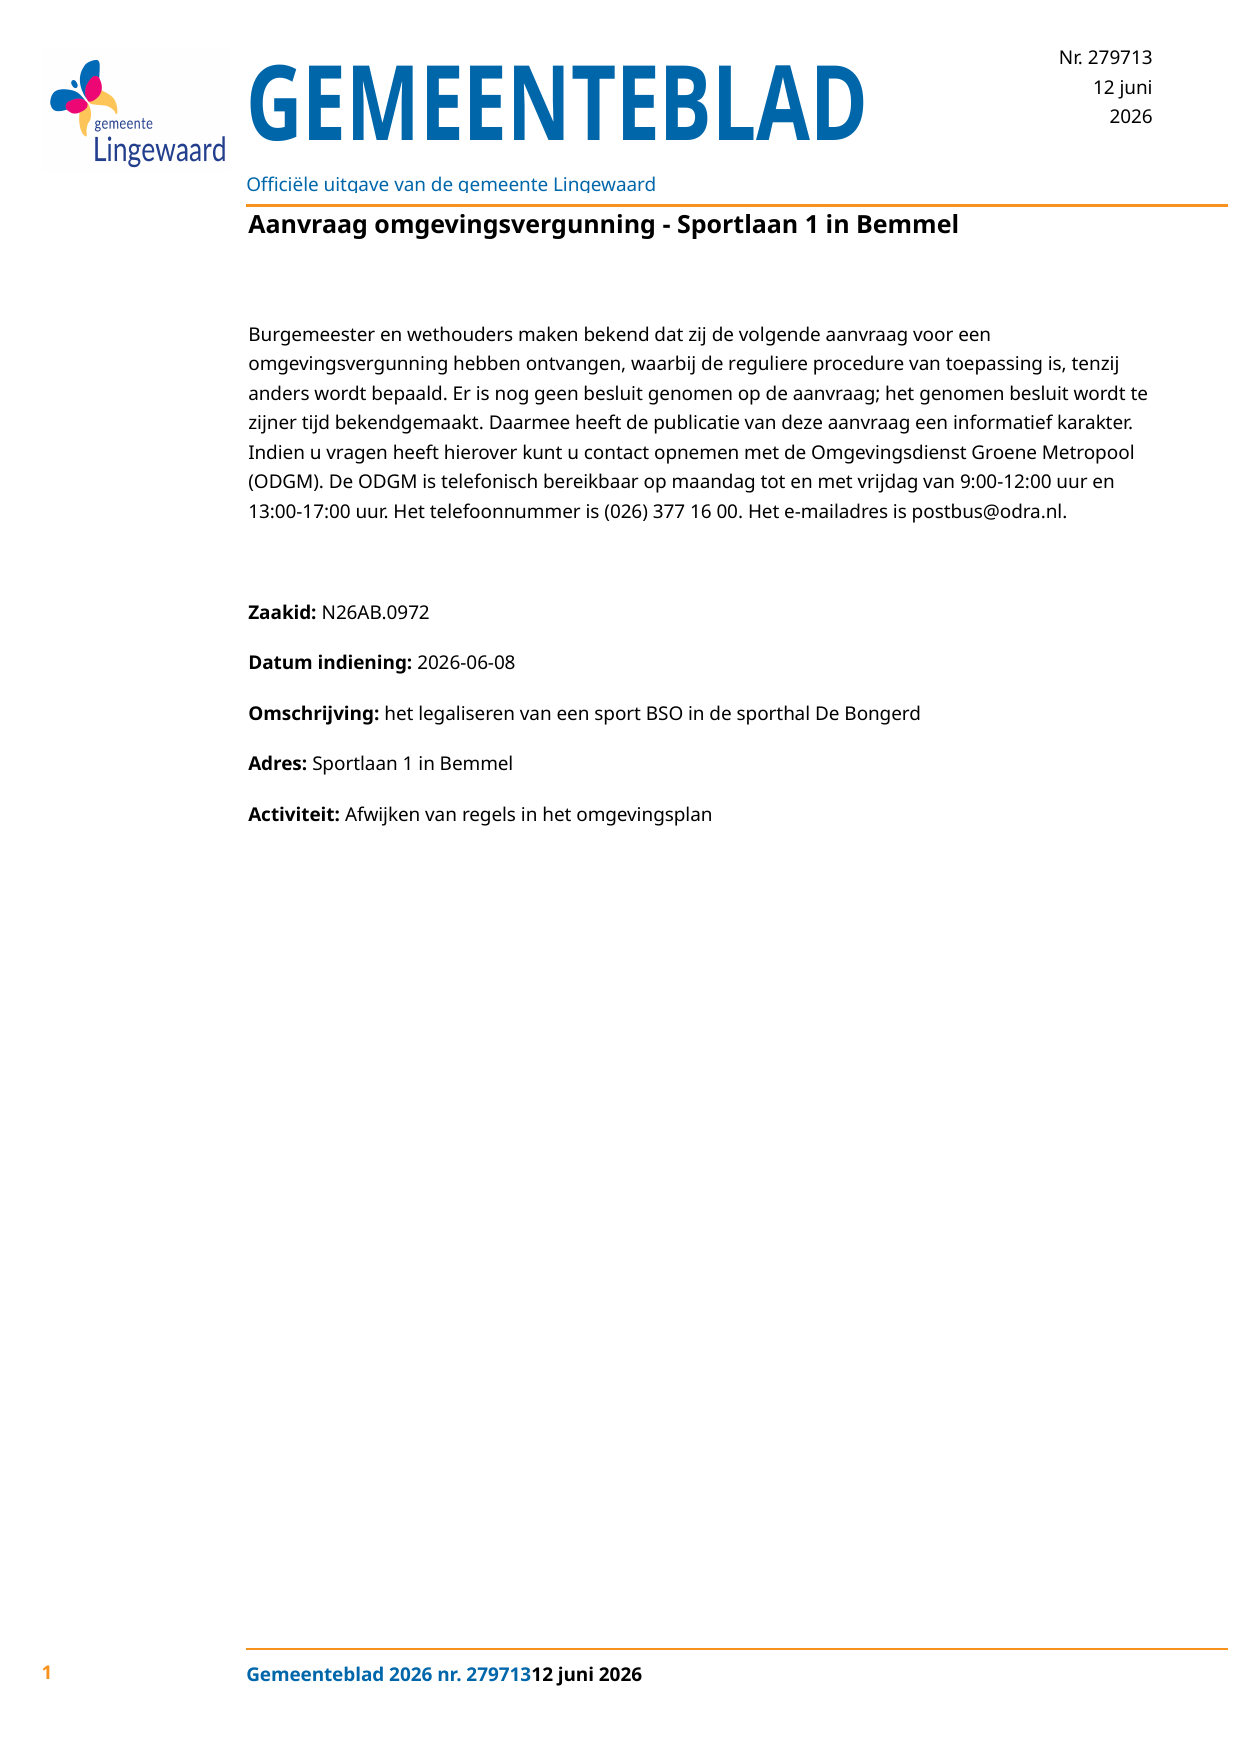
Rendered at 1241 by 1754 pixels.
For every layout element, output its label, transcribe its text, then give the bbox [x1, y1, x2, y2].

picture [41, 47, 231, 172]
text Burgemeester en wethouders maken bekend dat zij de volgende aanvraag voor een omgevingsvergunning hebben ontvangen, waarbij de reguliere procedure van toepassing is, tenzij anders wordt bepaald. Er is nog geen besluit genomen op de aanvraag; het genomen besluit wordt te zijner tijd bekendgemaakt. Daarmee heeft de publicatie van deze aanvraag een informatief karakter. Indien u vragen heeft hierover kunt u contact opnemen met de Omgevingsdienst Groene Metropool (ODGM). De ODGM is telefonisch bereikbaar op maandag tot en met vrijdag van 9:00-12:00 uur en 13:00-17:00 uur. Het telefoonnummer is (026) 377 16 00. Het e-mailadres is postbus@odra.nl. [248, 321, 1152, 524]
text Activiteit: Afwijken van regels in het omgevingsplan [248, 801, 1152, 826]
text Aanvraag omgevingsvergunning - Sportlaan 1 in Bemmel [248, 207, 1152, 241]
text Zaakid: N26AB.0972 [248, 599, 1152, 625]
text Adres: Sportlaan 1 in Bemmel [248, 750, 1152, 776]
text Datum indiening: 2026-06-08 [248, 649, 1152, 675]
text Omschrijving: het legaliseren van een sport BSO in de sporthal De Bongerd [248, 700, 1152, 726]
